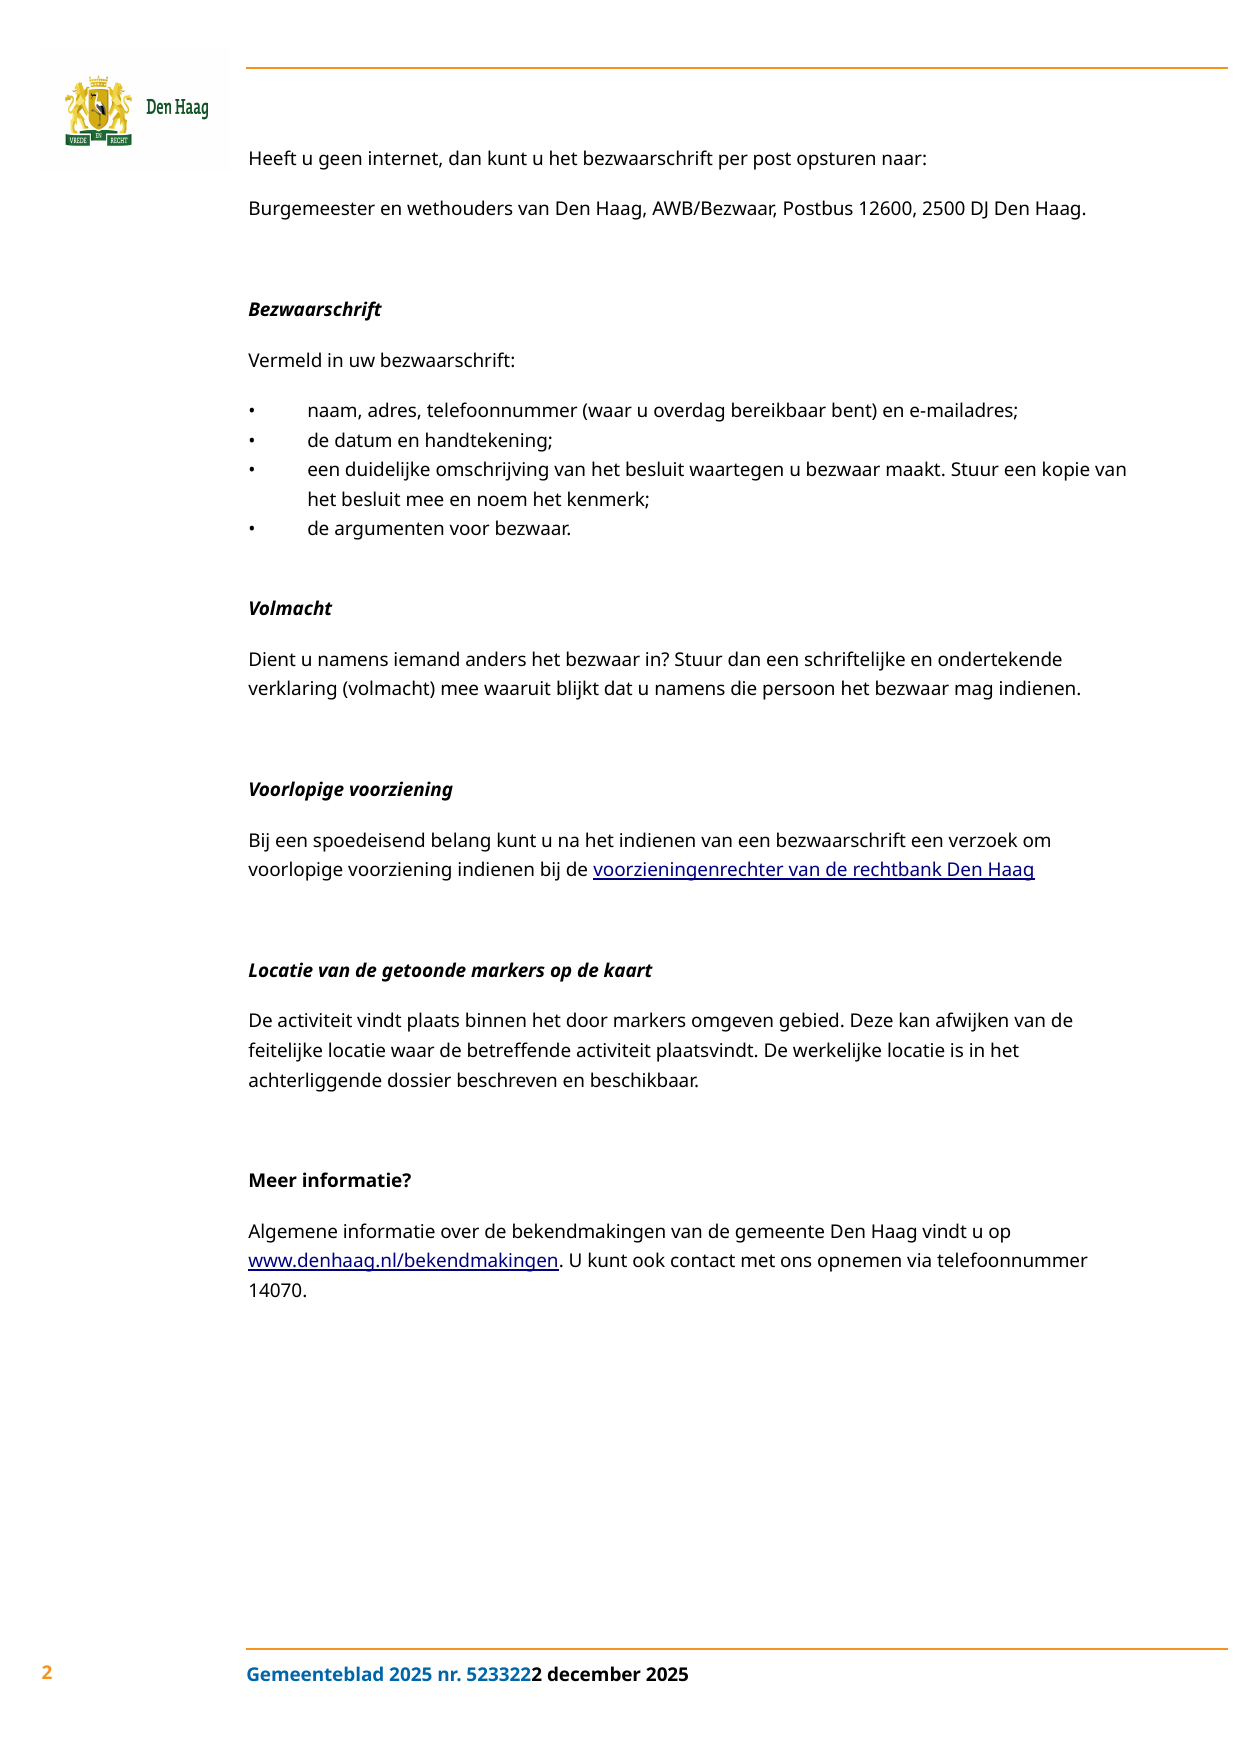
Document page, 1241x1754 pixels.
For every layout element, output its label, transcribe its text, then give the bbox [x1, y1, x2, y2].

picture [41, 47, 231, 172]
text Burgemeester en wethouders van Den Haag, AWB/Bezwaar, Postbus 12600, 2500 DJ Den Haag. [248, 196, 1152, 221]
text Volmacht [248, 596, 1152, 621]
list een duidelijke omschrijving van het besluit waartegen u bezwaar maakt. Stuur een kopie van het besluit mee en noem het kenmerk; [248, 456, 1152, 512]
text Algemene informatie over de bekendmakingen van de gemeente Den Haag vindt u op www.denhaag.nl/bekendmakingen. U kunt ook contact met ons opnemen via telefoonnummer 14070. [248, 1218, 1152, 1303]
list de argumenten voor bezwaar. [248, 516, 1152, 541]
text Heeft u geen internet, dan kunt u het bezwaarschrift per post opsturen naar: [248, 145, 1152, 171]
text Voorlopige voorziening [248, 776, 1152, 802]
text De activiteit vindt plaats binnen het door markers omgeven gebied. Deze kan afwijken van de feitelijke locatie waar de betreffende activiteit plaatsvindt. De werkelijke locatie is in het achterliggende dossier beschreven en beschikbaar. [248, 1008, 1152, 1093]
text Locatie van de getoonde markers op de kaart [248, 957, 1152, 983]
text Bij een spoedeisend belang kunt u na het indienen van een bezwaarschrift een verzoek om voorlopige voorziening indienen bij de voorzieningenrechter van de rechtbank Den Haag [248, 827, 1152, 882]
text Bezwaarschrift [248, 296, 1152, 322]
text Dient u namens iemand anders het bezwaar in? Stuur dan een schriftelijke en ondertekende verklaring (volmacht) mee waaruit blijkt dat u namens die persoon het bezwaar mag indienen. [248, 646, 1152, 701]
text Vermeld in uw bezwaarschrift: [248, 347, 1152, 373]
list de datum en handtekening; [248, 427, 1152, 453]
text Meer informatie? [248, 1168, 1152, 1193]
list naam, adres, telefoonnummer (waar u overdag bereikbaar bent) en e-mailadres; [248, 397, 1152, 423]
